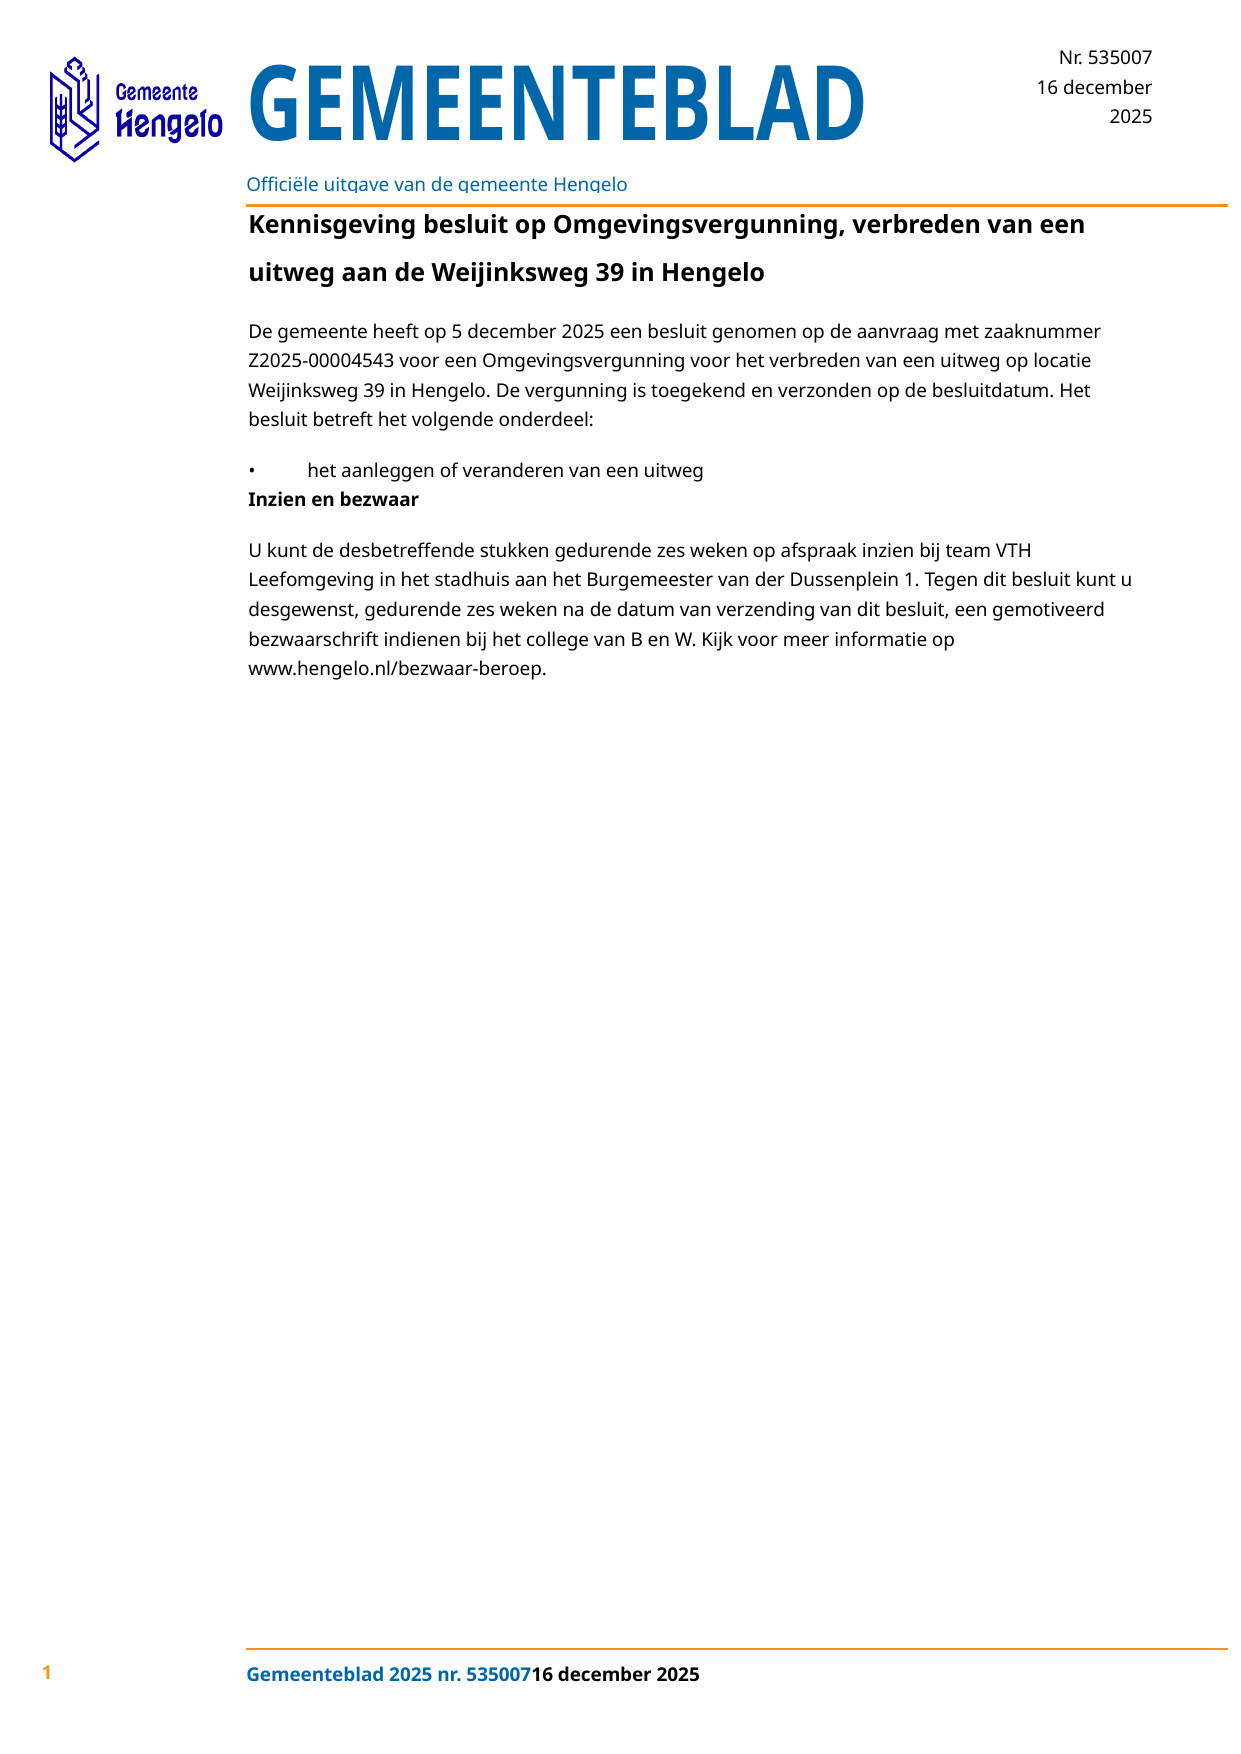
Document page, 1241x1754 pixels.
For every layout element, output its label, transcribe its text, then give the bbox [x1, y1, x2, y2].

list het aanleggen of veranderen van een uitweg [248, 457, 1152, 483]
text Inzien en bezwaar [248, 487, 1152, 512]
text Kennisgeving besluit op Omgevingsvergunning, verbreden van een uitweg aan de Weijinksweg 39 in Hengelo [248, 207, 1152, 288]
picture [41, 47, 231, 172]
text U kunt de desbetreffende stukken gedurende zes weken op afspraak inzien bij team VTH Leefomgeving in het stadhuis aan het Burgemeester van der Dussenplein 1. Tegen dit besluit kunt u desgewenst, gedurende zes weken na de datum van verzending van dit besluit, een gemotiveerd bezwaarschrift indienen bij het college van B en W. Kijk voor meer informatie op www.hengelo.nl/bezwaar-beroep. [248, 537, 1152, 681]
text De gemeente heeft op 5 december 2025 een besluit genomen op de aanvraag met zaaknummer Z2025-00004543 voor een Omgevingsvergunning voor het verbreden van een uitweg op locatie Weijinksweg 39 in Hengelo. De vergunning is toegekend en verzonden op de besluitdatum. Het besluit betreft het volgende onderdeel: [248, 318, 1152, 432]
